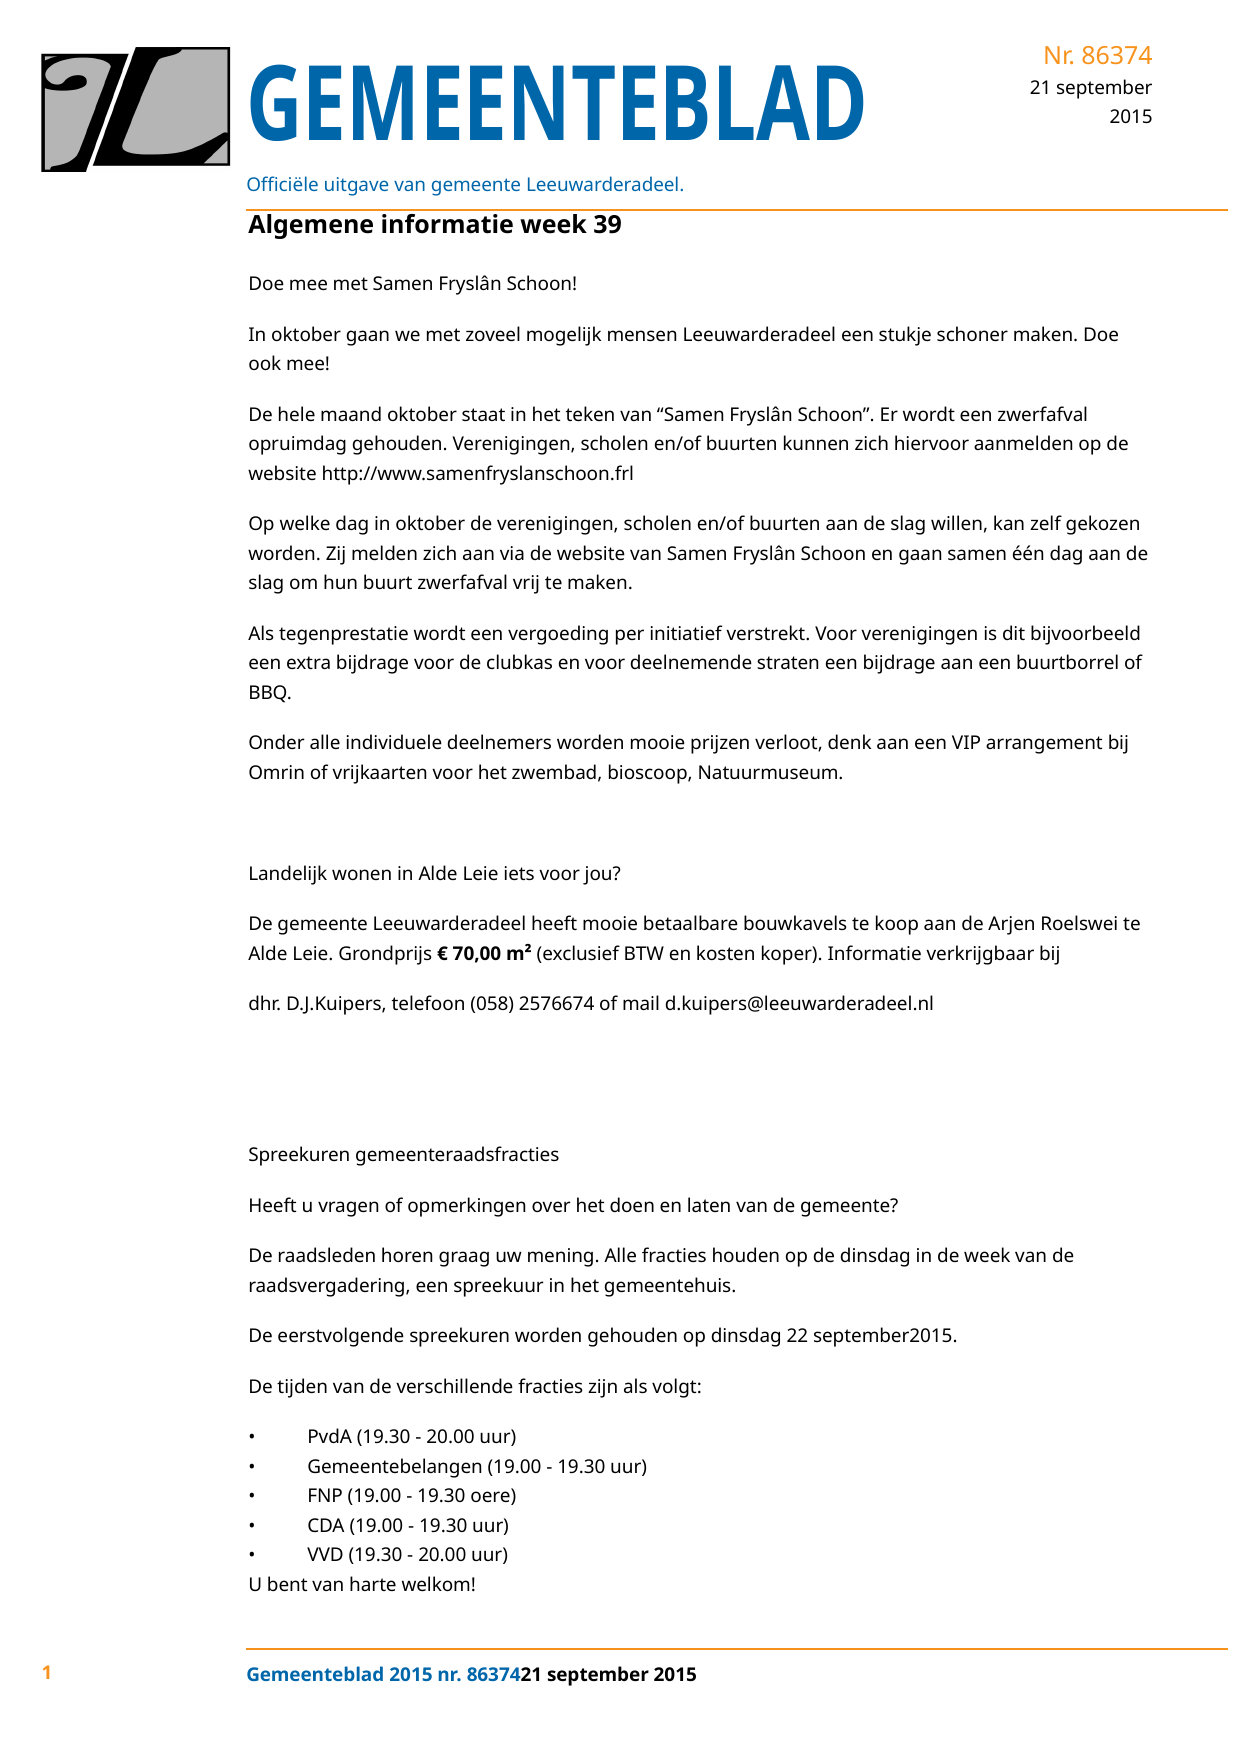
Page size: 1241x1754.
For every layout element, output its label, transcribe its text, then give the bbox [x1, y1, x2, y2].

text De eerstvolgende spreekuren worden gehouden op dinsdag 22 september2015. [248, 1322, 1152, 1348]
text Onder alle individuele deelnemers worden mooie prijzen verloot, denk aan een VIP arrangement bij Omrin of vrijkaarten voor het zwembad, bioscoop, Natuurmuseum. [248, 729, 1152, 785]
text dhr. D.J.Kuipers, telefoon (058) 2576674 of mail d.kuipers@leeuwarderadeel.nl [248, 990, 1152, 1016]
text Op welke dag in oktober de verenigingen, scholen en/of buurten aan de slag willen, kan zelf gekozen worden. Zij melden zich aan via de website van Samen Fryslân Schoon en gaan samen één dag aan de slag om hun buurt zwerfafval vrij te maken. [248, 510, 1152, 595]
text Landelijk wonen in Alde Leie iets voor jou? [248, 860, 1152, 886]
text De raadsleden horen graag uw mening. Alle fracties houden op de dinsdag in de week van de raadsvergadering, een spreekuur in het gemeentehuis. [248, 1242, 1152, 1298]
list FNP (19.00 - 19.30 oere) [248, 1482, 1152, 1508]
text Heeft u vragen of opmerkingen over het doen en laten van de gemeente? [248, 1192, 1152, 1218]
list Gemeentebelangen (19.00 - 19.30 uur) [248, 1453, 1152, 1478]
text De gemeente Leeuwarderadeel heeft mooie betaalbare bouwkavels te koop aan de Arjen Roelswei te Alde Leie. Grondprijs € 70,00 m² (exclusief BTW en kosten koper). Informatie verkrijgbaar bij [248, 910, 1152, 966]
text Doe mee met Samen Fryslân Schoon! [248, 270, 1152, 296]
text In oktober gaan we met zoveel mogelijk mensen Leeuwarderadeel een stukje schoner maken. Doe ook mee! [248, 321, 1152, 376]
text Spreekuren gemeenteraadsfracties [248, 1142, 1152, 1167]
text De hele maand oktober staat in het teken van “Samen Fryslân Schoon”. Er wordt een zwerfafval opruimdag gehouden. Verenigingen, scholen en/of buurten kunnen zich hiervoor aanmelden op de website http://www.samenfryslanschoon.frl [248, 401, 1152, 486]
list VVD (19.30 - 20.00 uur) [248, 1542, 1152, 1567]
list CDA (19.00 - 19.30 uur) [248, 1512, 1152, 1538]
text U bent van harte welkom! [248, 1571, 1152, 1597]
text Als tegenprestatie wordt een vergoeding per initiatief verstrekt. Voor verenigingen is dit bijvoorbeeld een extra bijdrage voor de clubkas en voor deelnemende straten een bijdrage aan een buurtborrel of BBQ. [248, 620, 1152, 705]
text De tijden van de verschillende fracties zijn als volgt: [248, 1373, 1152, 1398]
picture [41, 47, 231, 172]
list PvdA (19.30 - 20.00 uur) [248, 1423, 1152, 1449]
text Algemene informatie week 39 [248, 211, 1152, 241]
